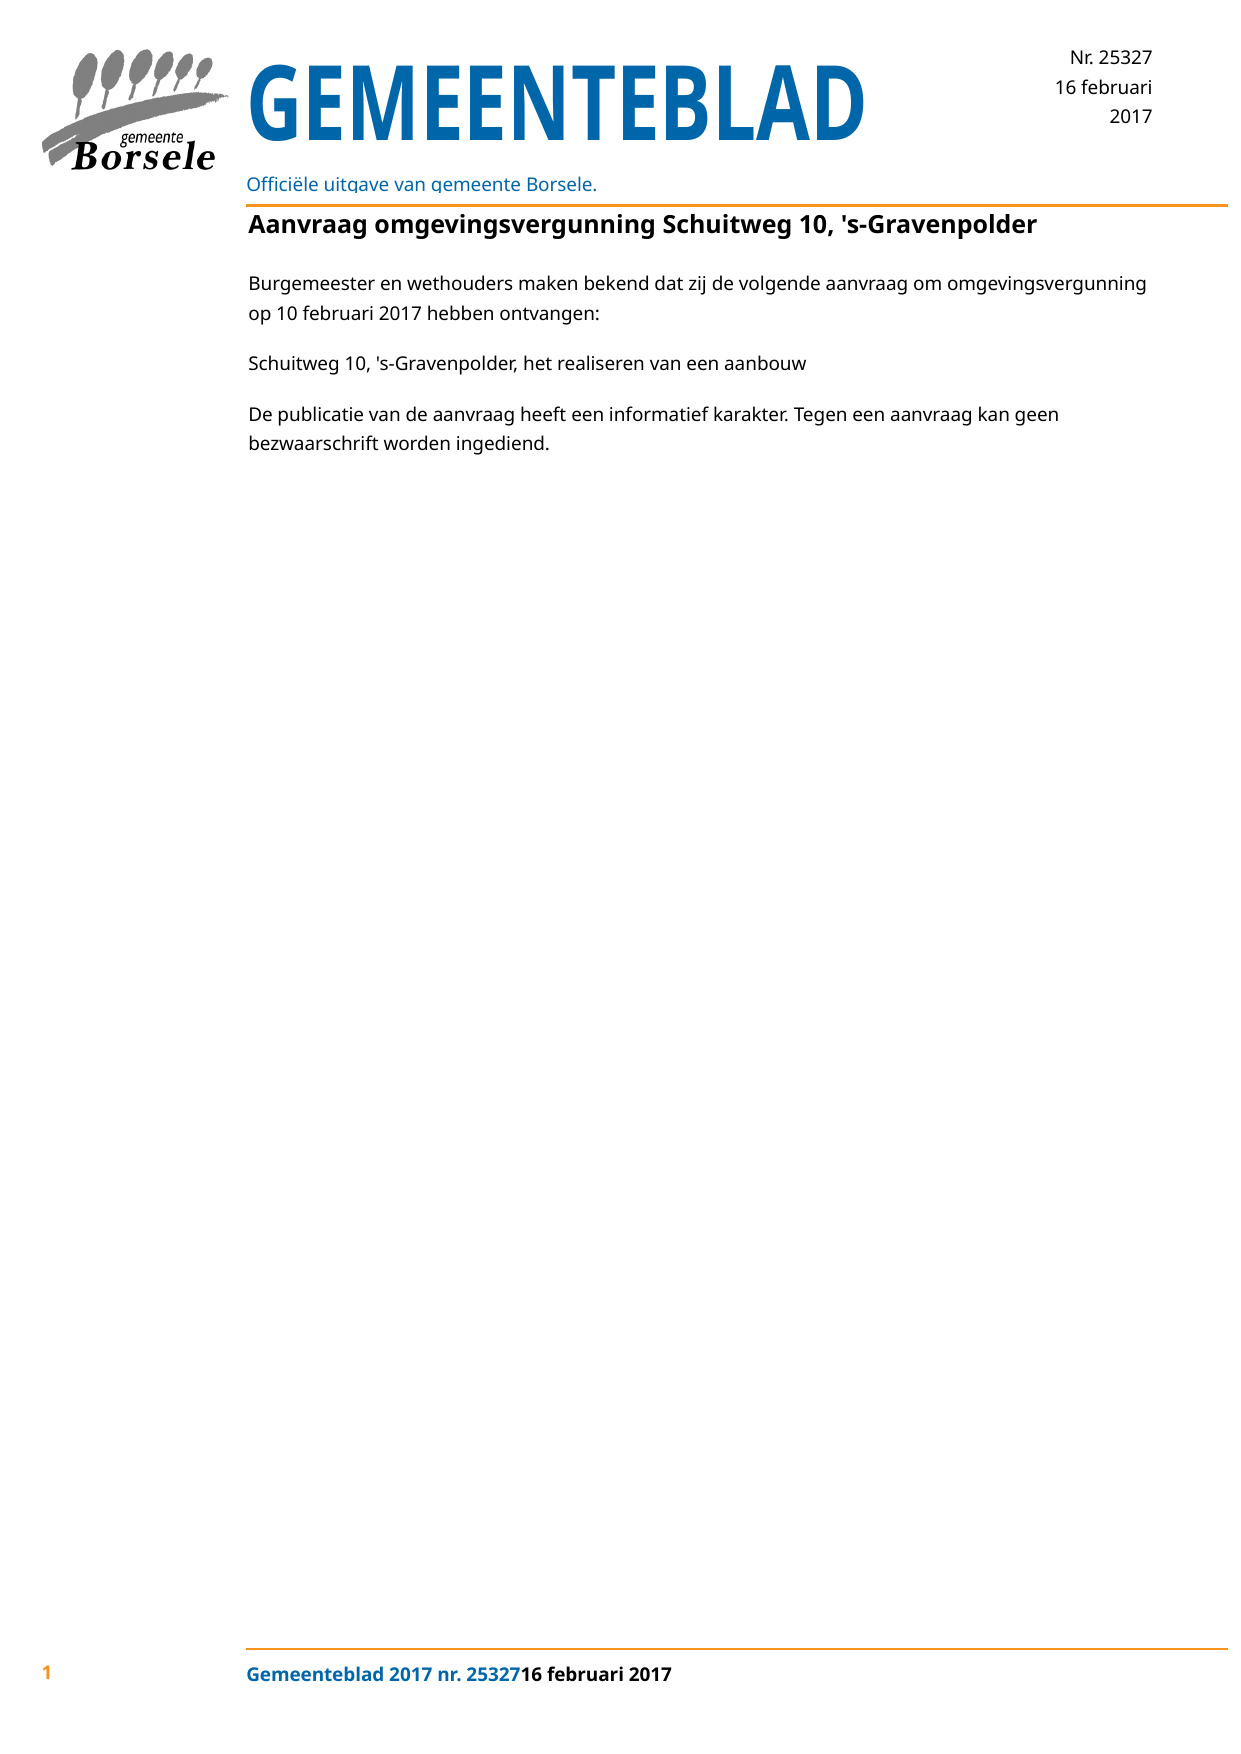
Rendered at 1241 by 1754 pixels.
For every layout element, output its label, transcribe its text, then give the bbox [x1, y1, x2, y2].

text Aanvraag omgevingsvergunning Schuitweg 10, 's-Gravenpolder [248, 207, 1152, 241]
picture [41, 47, 231, 172]
text De publicatie van de aanvraag heeft een informatief karakter. Tegen een aanvraag kan geen bezwaarschrift worden ingediend. [248, 401, 1152, 456]
text Schuitweg 10, 's-Gravenpolder, het realiseren van een aanbouw [248, 350, 1152, 376]
text Burgemeester en wethouders maken bekend dat zij de volgende aanvraag om omgevingsvergunning op 10 februari 2017 hebben ontvangen: [248, 270, 1152, 326]
